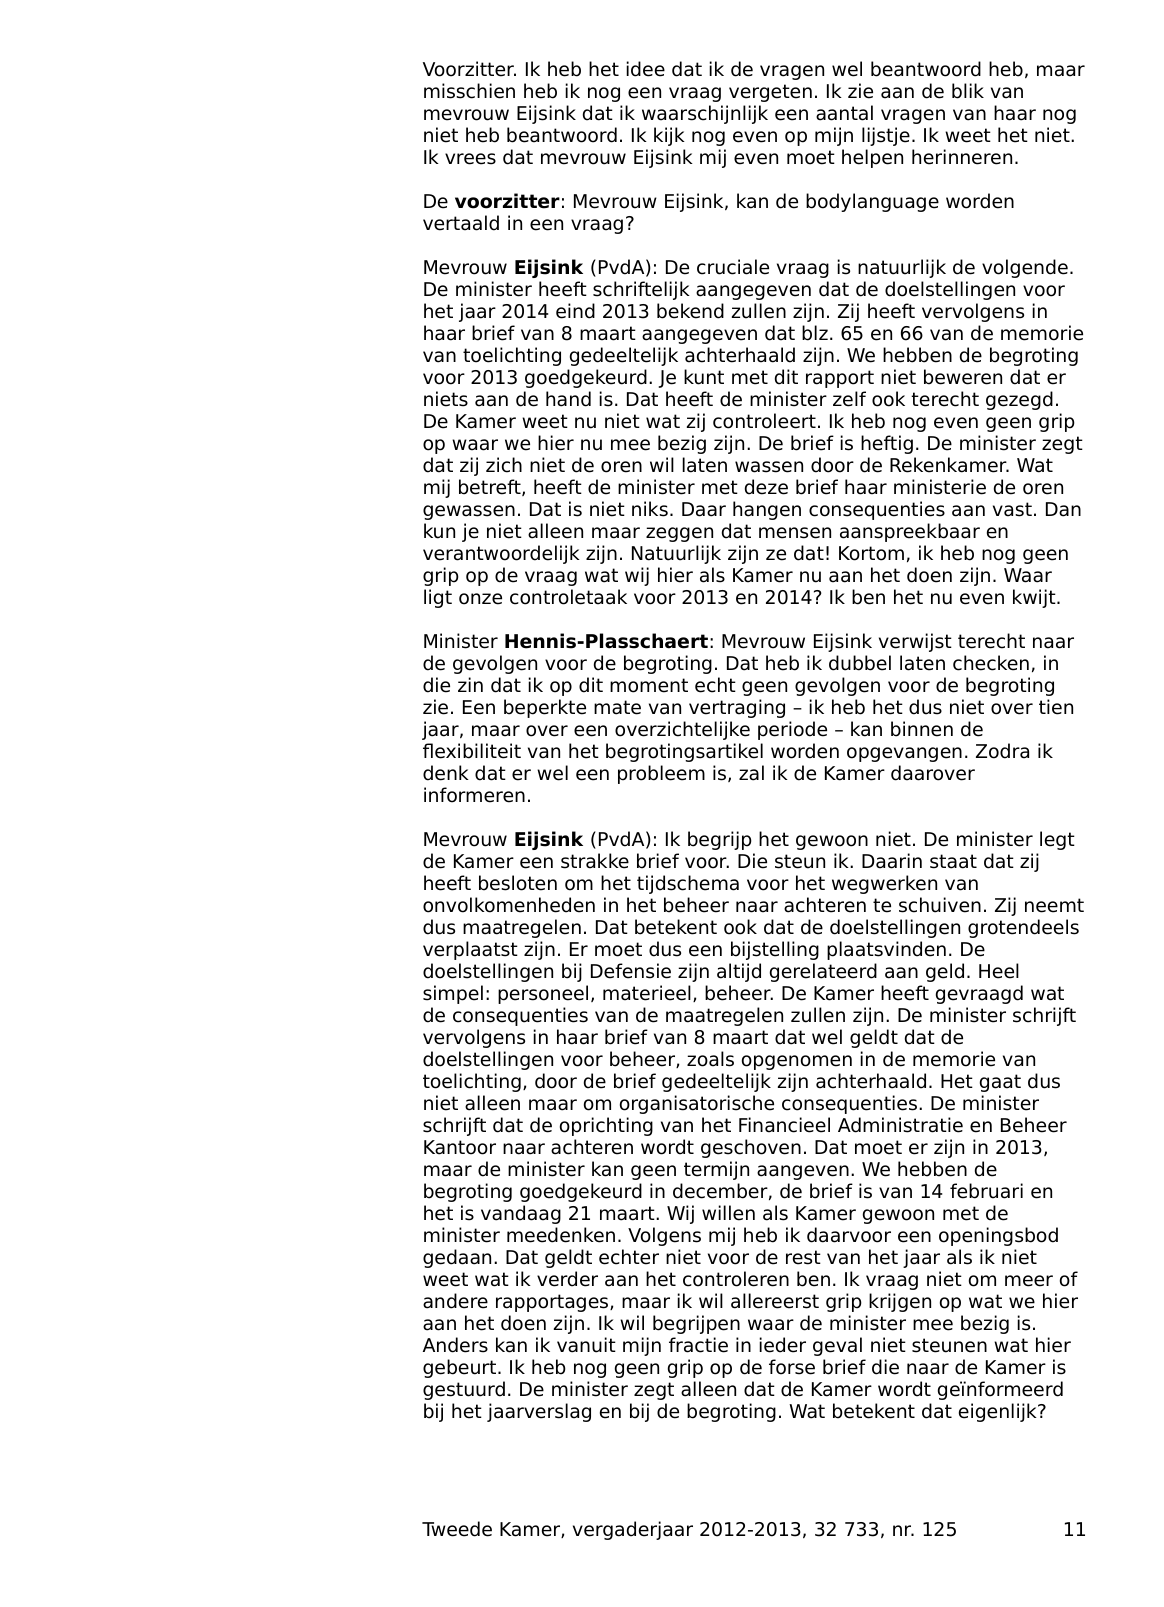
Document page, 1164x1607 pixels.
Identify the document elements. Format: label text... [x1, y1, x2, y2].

text Minister Hennis-Plasschaert: Mevrouw Eijsink verwijst terecht naar de gevolgen voor de begroting. Dat heb ik dubbel laten checken, in die zin dat ik op dit moment echt geen gevolgen voor de begroting zie. Een beperkte mate van vertraging – ik heb het dus niet over tien jaar, maar over een overzichtelijke periode – kan binnen de flexibiliteit van het begrotingsartikel worden opgevangen. Zodra ik denk dat er wel een probleem is, zal ik de Kamer daarover informeren. [422, 631, 1087, 807]
text Mevrouw Eijsink (PvdA): Ik begrijp het gewoon niet. De minister legt de Kamer een strakke brief voor. Die steun ik. Daarin staat dat zij heeft besloten om het tijdschema voor het wegwerken van onvolkomenheden in het beheer naar achteren te schuiven. Zij neemt dus maatregelen. Dat betekent ook dat de doelstellingen grotendeels verplaatst zijn. Er moet dus een bijstelling plaatsvinden. De doelstellingen bij Defensie zijn altijd gerelateerd aan geld. Heel simpel: personeel, materieel, beheer. De Kamer heeft gevraagd wat de consequenties van de maatregelen zullen zijn. De minister schrijft vervolgens in haar brief van 8 maart dat wel geldt dat de doelstellingen voor beheer, zoals opgenomen in de memorie van toelichting, door de brief gedeeltelijk zijn achterhaald. Het gaat dus niet alleen maar om organisatorische consequenties. De minister schrijft dat de oprichting van het Financieel Administratie en Beheer Kantoor naar achteren wordt geschoven. Dat moet er zijn in 2013, maar de minister kan geen termijn aangeven. We hebben de begroting goedgekeurd in december, de brief is van 14 februari en het is vandaag 21 maart. Wij willen als Kamer gewoon met de minister meedenken. Volgens mij heb ik daarvoor een openingsbod gedaan. Dat geldt echter niet voor de rest van het jaar als ik niet weet wat ik verder aan het controleren ben. Ik vraag niet om meer of andere rapportages, maar ik wil allereerst grip krijgen op wat we hier aan het doen zijn. Ik wil begrijpen waar de minister mee bezig is. Anders kan ik vanuit mijn fractie in ieder geval niet steunen wat hier gebeurt. Ik heb nog geen grip op de forse brief die naar de Kamer is gestuurd. De minister zegt alleen dat de Kamer wordt geïnformeerd bij het jaarverslag en bij de begroting. Wat betekent dat eigenlijk? [422, 829, 1087, 1423]
text De voorzitter: Mevrouw Eijsink, kan de bodylanguage worden vertaald in een vraag? [422, 191, 1087, 235]
text Voorzitter. Ik heb het idee dat ik de vragen wel beantwoord heb, maar misschien heb ik nog een vraag vergeten. Ik zie aan de blik van mevrouw Eijsink dat ik waarschijnlijk een aantal vragen van haar nog niet heb beantwoord. Ik kijk nog even op mijn lijstje. Ik weet het niet. Ik vrees dat mevrouw Eijsink mij even moet helpen herinneren. [422, 59, 1087, 169]
text Mevrouw Eijsink (PvdA): De cruciale vraag is natuurlijk de volgende. De minister heeft schriftelijk aangegeven dat de doelstellingen voor het jaar 2014 eind 2013 bekend zullen zijn. Zij heeft vervolgens in haar brief van 8 maart aangegeven dat blz. 65 en 66 van de memorie van toelichting gedeeltelijk achterhaald zijn. We hebben de begroting voor 2013 goedgekeurd. Je kunt met dit rapport niet beweren dat er niets aan de hand is. Dat heeft de minister zelf ook terecht gezegd. De Kamer weet nu niet wat zij controleert. Ik heb nog even geen grip op waar we hier nu mee bezig zijn. De brief is heftig. De minister zegt dat zij zich niet de oren wil laten wassen door de Rekenkamer. Wat mij betreft, heeft de minister met deze brief haar ministerie de oren gewassen. Dat is niet niks. Daar hangen consequenties aan vast. Dan kun je niet alleen maar zeggen dat mensen aanspreekbaar en verantwoordelijk zijn. Natuurlijk zijn ze dat! Kortom, ik heb nog geen grip op de vraag wat wij hier als Kamer nu aan het doen zijn. Waar ligt onze controletaak voor 2013 en 2014? Ik ben het nu even kwijt. [422, 257, 1087, 609]
